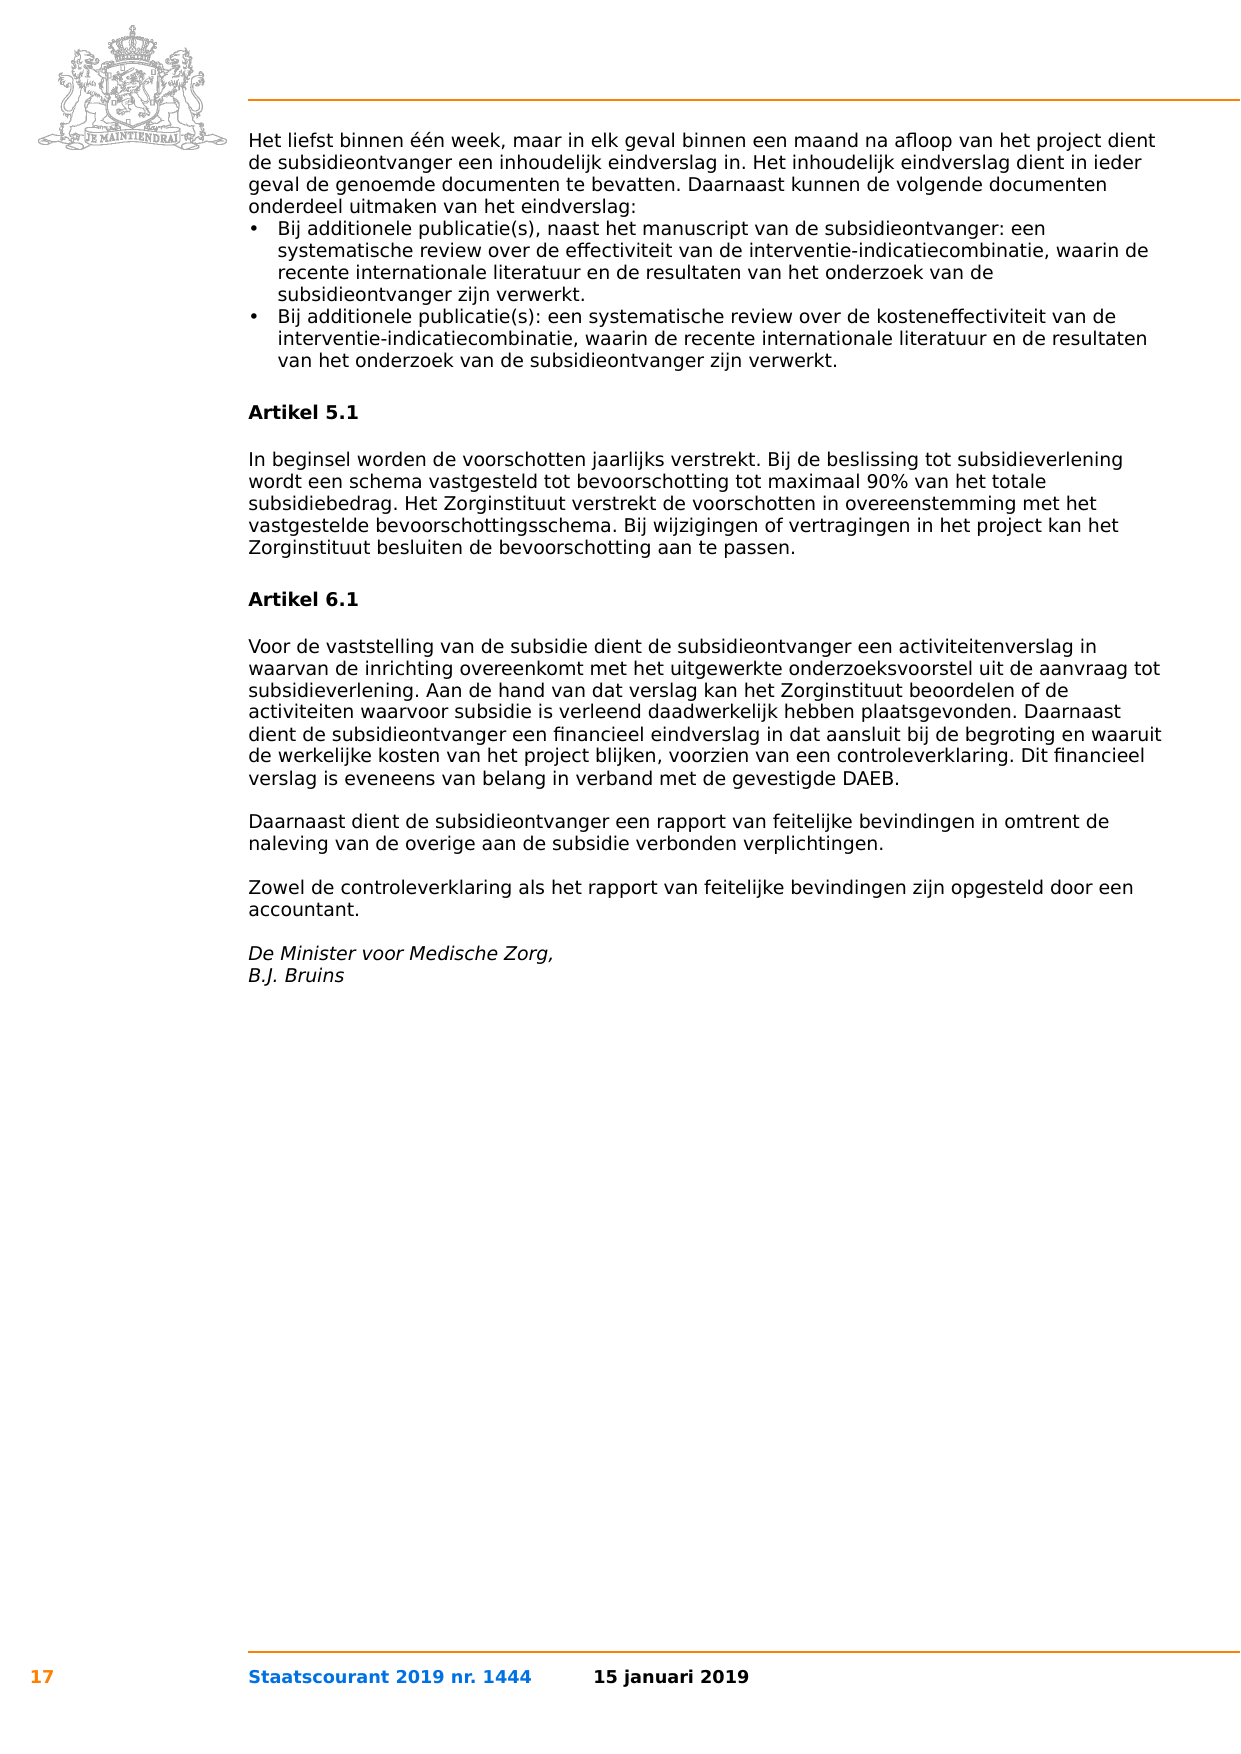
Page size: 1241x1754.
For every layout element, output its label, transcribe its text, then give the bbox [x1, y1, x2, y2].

text De Minister voor Medische Zorg, B.J. Bruins [248, 943, 1163, 987]
text Het liefst binnen één week, maar in elk geval binnen een maand na afloop van het project dient de subsidieontvanger een inhoudelijk eindverslag in. Het inhoudelijk eindverslag dient in ieder geval de genoemde documenten te bevatten. Daarnaast kunnen de volgende documenten onderdeel uitmaken van het eindverslag: [248, 130, 1163, 218]
subtitle Artikel 5.1 [248, 402, 1163, 424]
text • Bij additionele publicatie(s): een systematische review over de kosteneffectiviteit van de interventie-indicatiecombinatie, waarin de recente internationale literatuur en de resultaten van het onderzoek van de subsidieontvanger zijn verwerkt. [248, 306, 1163, 372]
text • Bij additionele publicatie(s), naast het manuscript van de subsidieontvanger: een systematische review over de effectiviteit van de interventie-indicatiecombinatie, waarin de recente internationale literatuur en de resultaten van het onderzoek van de subsidieontvanger zijn verwerkt. [248, 218, 1163, 306]
text In beginsel worden de voorschotten jaarlijks verstrekt. Bij de beslissing tot subsidieverlening wordt een schema vastgesteld tot bevoorschotting tot maximaal 90% van het totale subsidiebedrag. Het Zorginstituut verstrekt de voorschotten in overeenstemming met het vastgestelde bevoorschottingsschema. Bij wijzigingen of vertragingen in het project kan het Zorginstituut besluiten de bevoorschotting aan te passen. [248, 449, 1163, 558]
text Zowel de controleverklaring als het rapport van feitelijke bevindingen zijn opgesteld door een accountant. [248, 877, 1163, 921]
text Daarnaast dient de subsidieontvanger een rapport van feitelijke bevindingen in omtrent de naleving van de overige aan de subsidie verbonden verplichtingen. [248, 811, 1163, 855]
text Voor de vaststelling van de subsidie dient de subsidieontvanger een activiteitenverslag in waarvan de inrichting overeenkomt met het uitgewerkte onderzoeksvoorstel uit de aanvraag tot subsidieverlening. Aan de hand van dat verslag kan het Zorginstituut beoordelen of de activiteiten waarvoor subsidie is verleend daadwerkelijk hebben plaatsgevonden. Daarnaast dient de subsidieontvanger een financieel eindverslag in dat aansluit bij de begroting en waaruit de werkelijke kosten van het project blijken, voorzien van een controleverklaring. Dit financieel verslag is eveneens van belang in verband met de gevestigde DAEB. [248, 636, 1163, 789]
picture [38, 25, 227, 150]
subtitle Artikel 6.1 [248, 588, 1163, 611]
